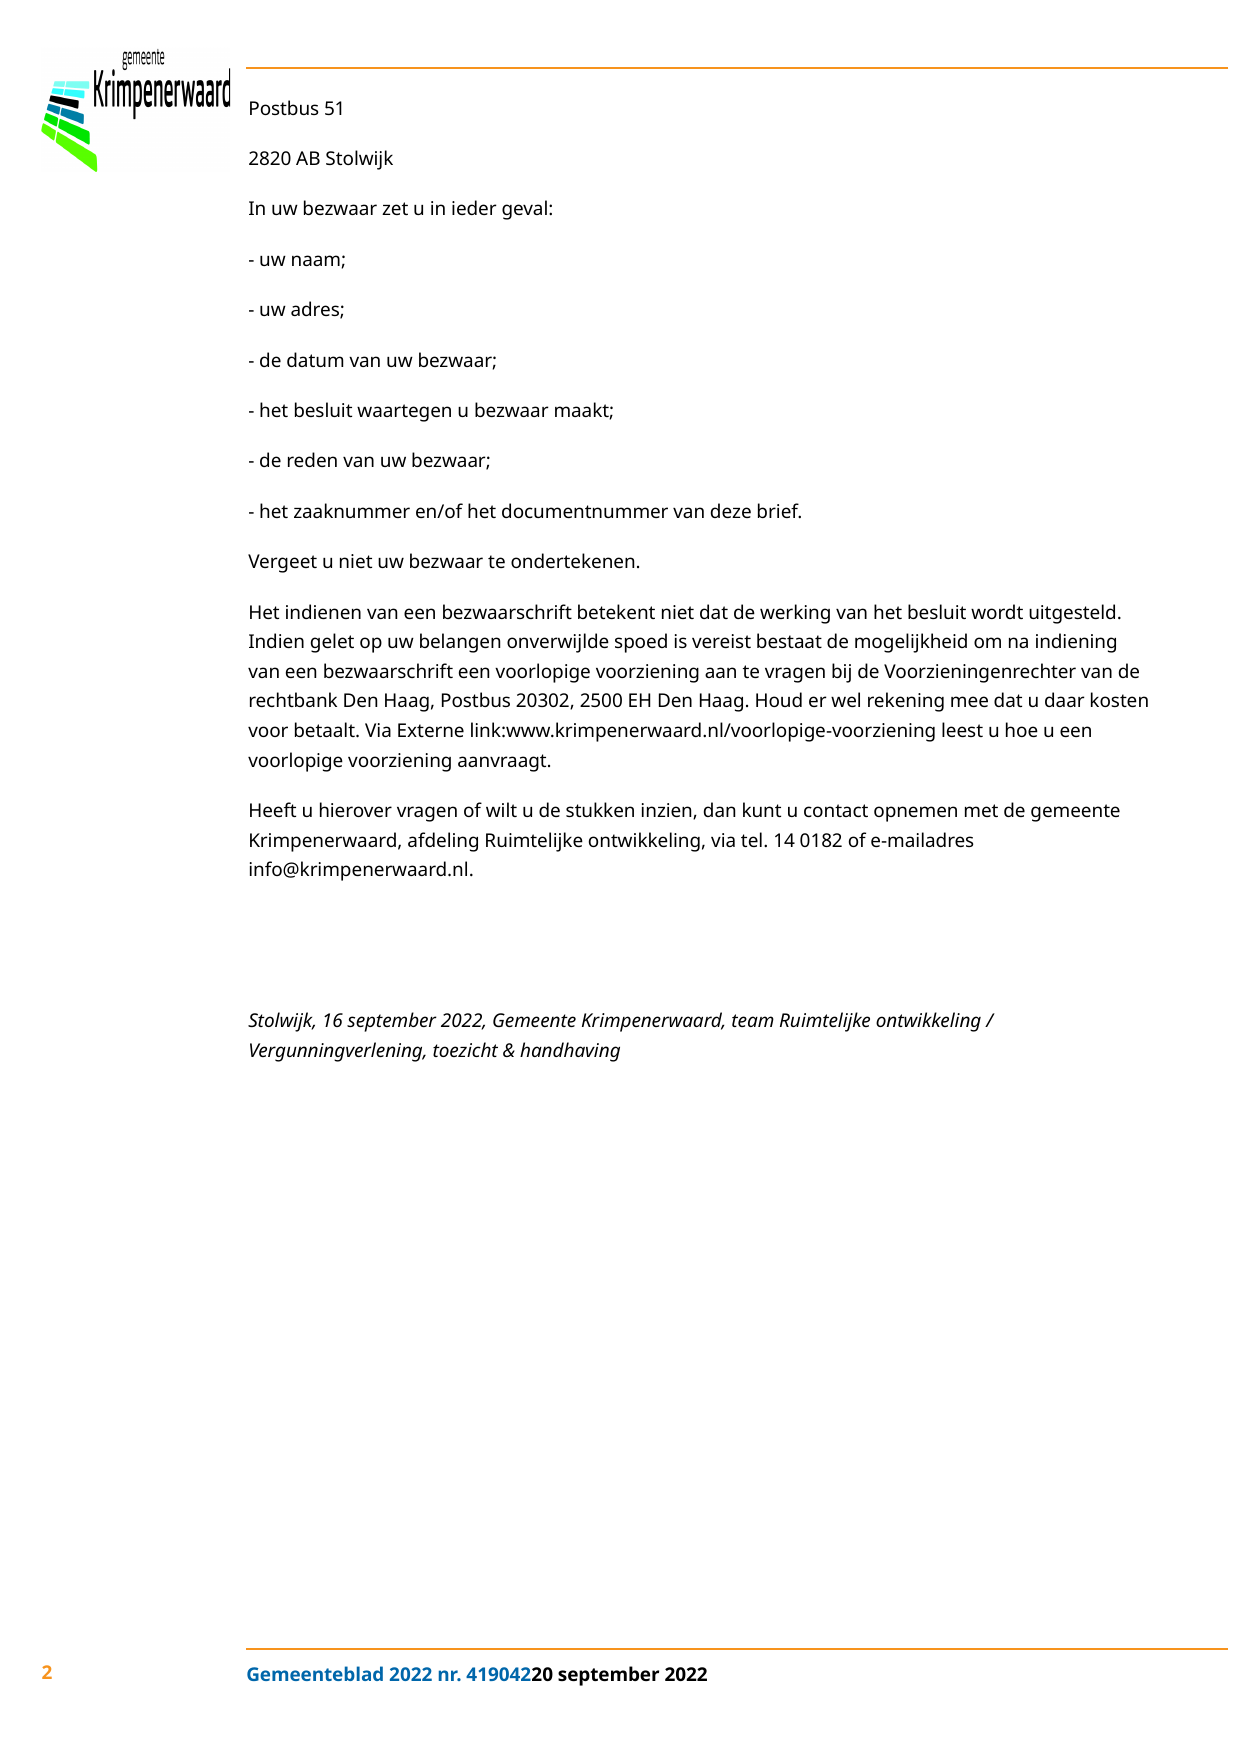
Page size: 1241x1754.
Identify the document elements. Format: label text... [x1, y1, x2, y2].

text - de reden van uw bezwaar; [248, 448, 1152, 473]
text 2820 AB Stolwijk [248, 145, 1152, 171]
text - het besluit waartegen u bezwaar maakt; [248, 397, 1152, 423]
text In uw bezwaar zet u in ieder geval: [248, 196, 1152, 221]
text - uw adres; [248, 296, 1152, 322]
picture [41, 47, 231, 172]
text - het zaaknummer en/of het documentnummer van deze brief. [248, 498, 1152, 524]
text Stolwijk, 16 september 2022, Gemeente Krimpenerwaard, team Ruimtelijke ontwikkeling / Vergunningverlening, toezicht & handhaving [248, 1008, 1152, 1063]
text Het indienen van een bezwaarschrift betekent niet dat de werking van het besluit wordt uitgesteld. Indien gelet op uw belangen onverwijlde spoed is vereist bestaat de mogelijkheid om na indiening van een bezwaarschrift een voorlopige voorziening aan te vragen bij de Voorzieningenrechter van de rechtbank Den Haag, Postbus 20302, 2500 EH Den Haag. Houd er wel rekening mee dat u daar kosten voor betaalt. Via Externe link:www.krimpenerwaard.nl/voorlopige-voorziening leest u hoe u een voorlopige voorziening aanvraagt. [248, 599, 1152, 773]
text Postbus 51 [248, 95, 1152, 121]
text - uw naam; [248, 246, 1152, 272]
text - de datum van uw bezwaar; [248, 347, 1152, 373]
text Vergeet u niet uw bezwaar te ondertekenen. [248, 548, 1152, 574]
text Heeft u hierover vragen of wilt u de stukken inzien, dan kunt u contact opnemen met de gemeente Krimpenerwaard, afdeling Ruimtelijke ontwikkeling, via tel. 14 0182 of e-mailadres info@krimpenerwaard.nl. [248, 797, 1152, 882]
